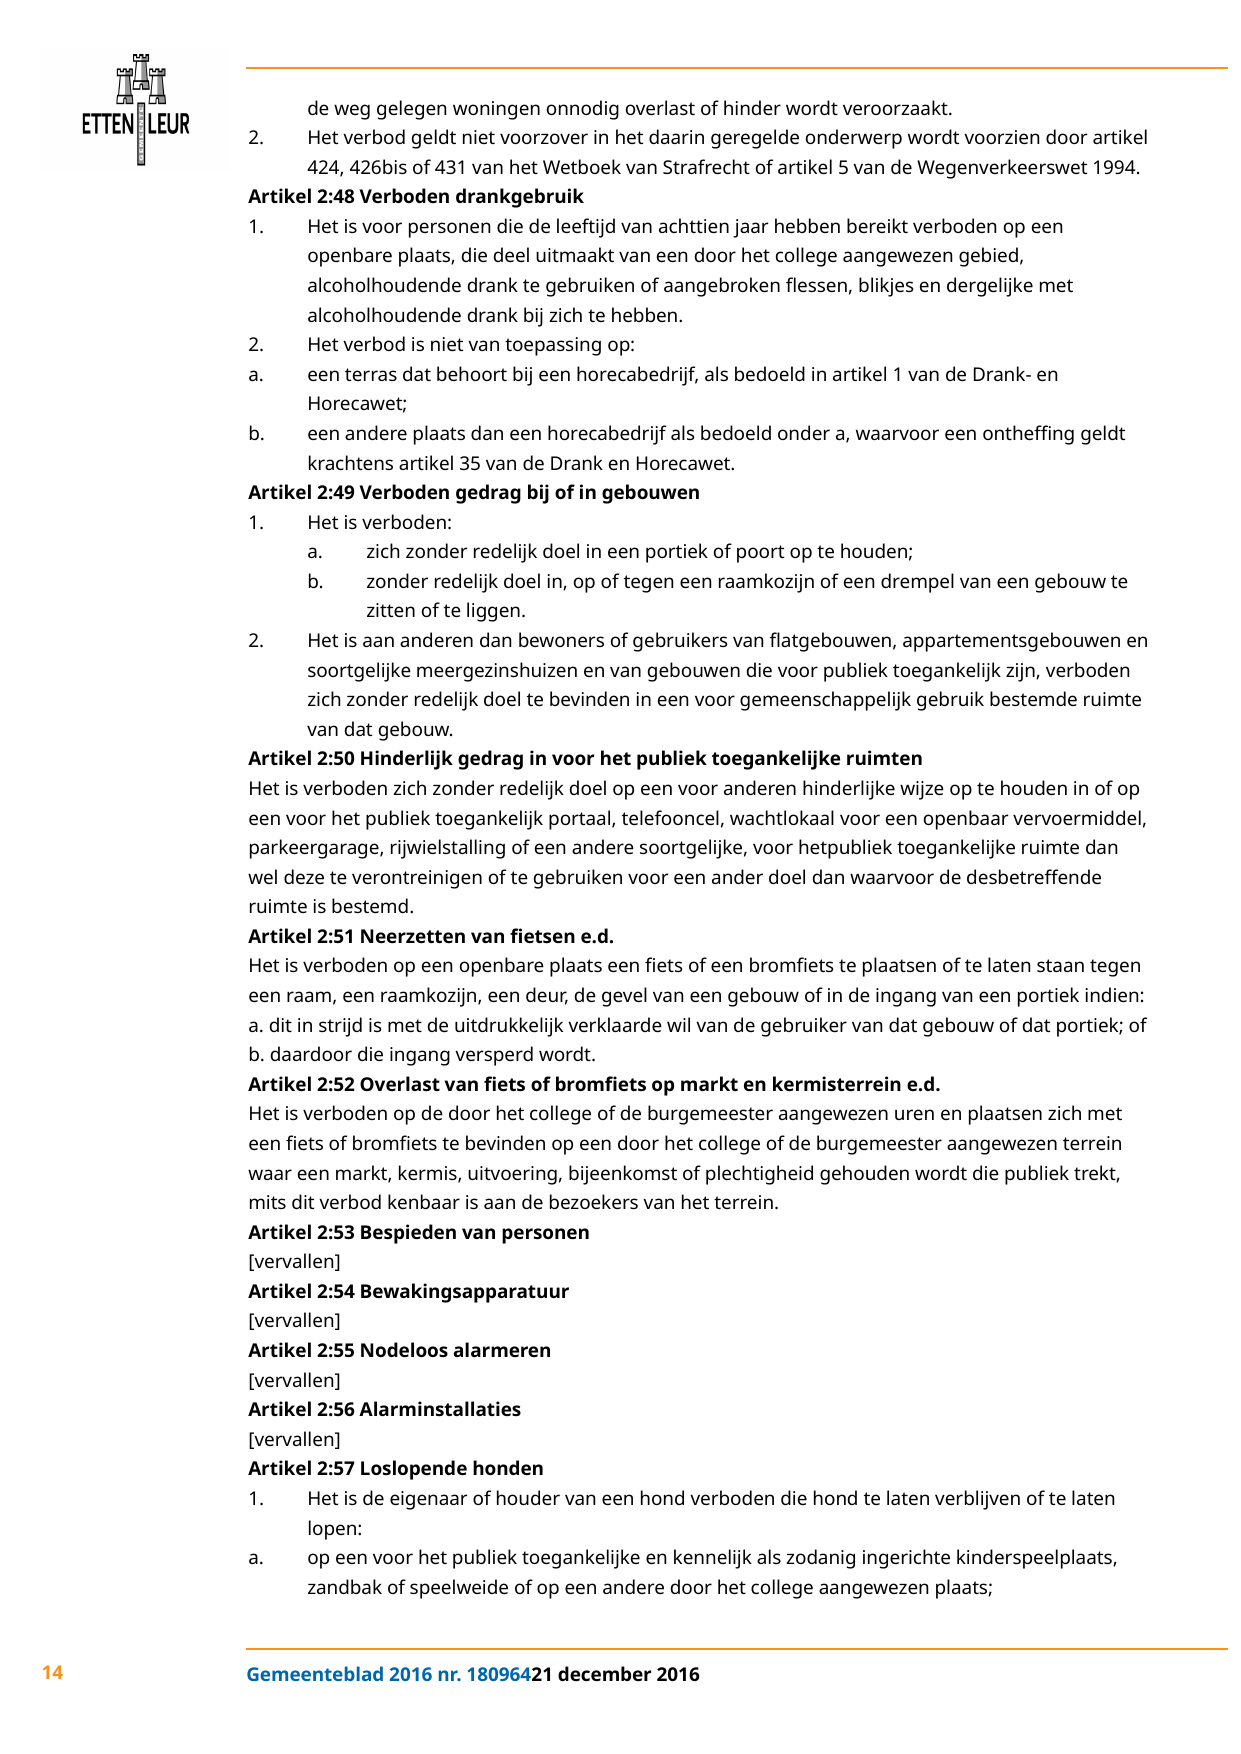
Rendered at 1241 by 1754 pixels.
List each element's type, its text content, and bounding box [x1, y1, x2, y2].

text [vervallen] [248, 1367, 1152, 1393]
text Het is verboden op een openbare plaats een fiets of een bromfiets te plaatsen of te laten staan tegen een raam, een raamkozijn, een deur, de gevel van een gebouw of in de ingang van een portiek indien: [248, 953, 1152, 1008]
list een terras dat behoort bij een horecabedrijf, als bedoeld in artikel 1 van de Drank- en Horecawet; [248, 361, 1152, 416]
text [vervallen] [248, 1308, 1152, 1333]
text Artikel 2:53 Bespieden van personen [248, 1219, 1152, 1245]
text Artikel 2:50 Hinderlijk gedrag in voor het publiek toegankelijke ruimten [248, 746, 1152, 771]
list Het is aan anderen dan bewoners of gebruikers van flatgebouwen, appartementsgebouwen en soortgelijke meergezinshuizen en van gebouwen die voor publiek toegankelijk zijn, verboden zich zonder redelijk doel te bevinden in een voor gemeenschappelijk gebruik bestemde ruimte van dat gebouw. [248, 627, 1152, 742]
list Het is de eigenaar of houder van een hond verboden die hond te laten verblijven of te laten lopen: [248, 1485, 1152, 1541]
text Artikel 2:52 Overlast van fiets of bromfiets op markt en kermisterrein e.d. [248, 1071, 1152, 1097]
text [vervallen] [248, 1248, 1152, 1274]
text b. daardoor die ingang versperd wordt. [248, 1041, 1152, 1067]
text Artikel 2:54 Bewakingsapparatuur [248, 1278, 1152, 1304]
list een andere plaats dan een horecabedrijf als bedoeld onder a, waarvoor een ontheffing geldt krachtens artikel 35 van de Drank en Horecawet. [248, 420, 1152, 476]
list zich zonder redelijk doel in een portiek of poort op te houden; [307, 538, 1152, 564]
text Het is verboden op de door het college of de burgemeester aangewezen uren en plaatsen zich met een fiets of bromfiets te bevinden op een door het college of de burgemeester aangewezen terrein waar een markt, kermis, uitvoering, bijeenkomst of plechtigheid gehouden wordt die publiek trekt, mits dit verbod kenbaar is aan de bezoekers van het terrein. [248, 1101, 1152, 1215]
list Het is verboden: [248, 509, 1152, 535]
text [vervallen] [248, 1426, 1152, 1452]
picture [41, 47, 231, 172]
list Het verbod geldt niet voorzover in het daarin geregelde onderwerp wordt voorzien door artikel 424, 426bis of 431 van het Wetboek van Strafrecht of artikel 5 van de Wegenverkeerswet 1994. [248, 124, 1152, 180]
list op een voor het publiek toegankelijke en kennelijk als zodanig ingerichte kinderspeelplaats, zandbak of speelweide of op een andere door het college aangewezen plaats; [248, 1544, 1152, 1600]
list zonder redelijk doel in, op of tegen een raamkozijn of een drempel van een gebouw te zitten of te liggen. [307, 568, 1152, 623]
list Het is voor personen die de leeftijd van achttien jaar hebben bereikt verboden op een openbare plaats, die deel uitmaakt van een door het college aangewezen gebied, alcoholhoudende drank te gebruiken of aangebroken flessen, blikjes en dergelijke met alcoholhoudende drank bij zich te hebben. [248, 213, 1152, 328]
text a. dit in strijd is met de uitdrukkelijk verklaarde wil van de gebruiker van dat gebouw of dat portiek; of [248, 1012, 1152, 1038]
list de weg gelegen woningen onnodig overlast of hinder wordt veroorzaakt. [248, 95, 1152, 121]
text Het is verboden zich zonder redelijk doel op een voor anderen hinderlijke wijze op te houden in of op een voor het publiek toegankelijk portaal, telefooncel, wachtlokaal voor een openbaar vervoermiddel, parkeergarage, rijwielstalling of een andere soortgelijke, voor hetpubliek toegankelijke ruimte dan wel deze te verontreinigen of te gebruiken voor een ander doel dan waarvoor de desbetreffende ruimte is bestemd. [248, 775, 1152, 919]
text Artikel 2:51 Neerzetten van fietsen e.d. [248, 923, 1152, 949]
text Artikel 2:57 Loslopende honden [248, 1456, 1152, 1481]
text Artikel 2:48 Verboden drankgebruik [248, 183, 1152, 209]
text Artikel 2:55 Nodeloos alarmeren [248, 1337, 1152, 1363]
list Het verbod is niet van toepassing op: [248, 331, 1152, 357]
text Artikel 2:49 Verboden gedrag bij of in gebouwen [248, 479, 1152, 505]
text Artikel 2:56 Alarminstallaties [248, 1396, 1152, 1422]
